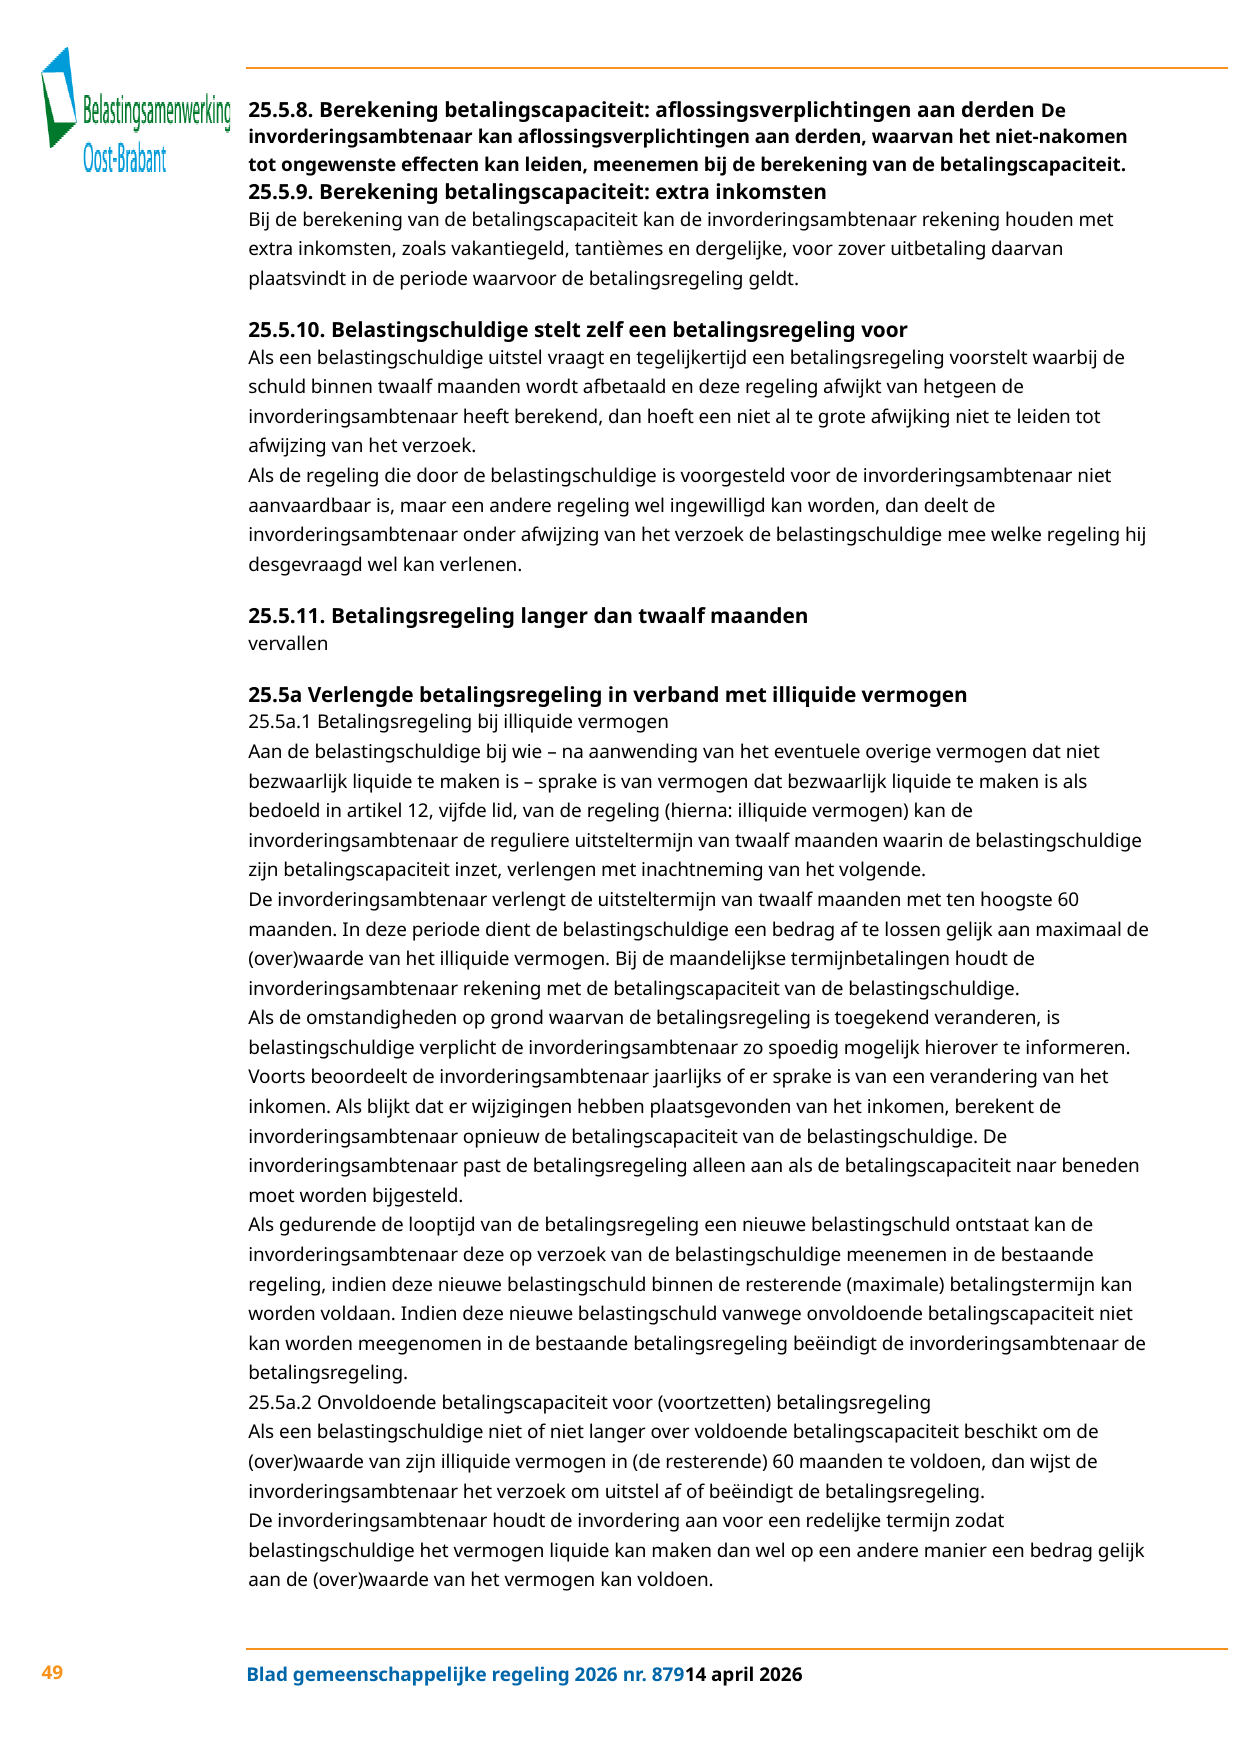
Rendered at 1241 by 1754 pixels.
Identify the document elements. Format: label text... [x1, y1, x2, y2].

picture [100, 161, 105, 172]
picture [86, 146, 91, 169]
text vervallen [248, 630, 1152, 656]
text Als een belastingschuldige niet of niet langer over voldoende betalingscapaciteit beschikt om de (over)waarde van zijn illiquide vermogen in (de resterende) 60 maanden te voldoen, dan wijst de invorderingsambtenaar het verzoek om uitstel af of beëindigt de betalingsregeling. [248, 1419, 1152, 1503]
text De invorderingsambtenaar verlengt de uitsteltermijn van twaalf maanden met ten hoogste 60 maanden. In deze periode dient de belastingschuldige een bedrag af te lossen gelijk aan maximaal de (over)waarde van het illiquide vermogen. Bij de maandelijkse termijnbetalingen houdt de invorderingsambtenaar rekening met de betalingscapaciteit van de belastingschuldige. [248, 886, 1152, 1001]
picture [41, 47, 231, 172]
text Als de omstandigheden op grond waarvan de betalingsregeling is toegekend veranderen, is belastingschuldige verplicht de invorderingsambtenaar zo spoedig mogelijk hierover te informeren. Voorts beoordeelt de invorderingsambtenaar jaarlijks of er sprake is van een verandering van het inkomen. Als blijkt dat er wijzigingen hebben plaatsgevonden van het inkomen, berekent de invorderingsambtenaar opnieuw de betalingscapaciteit van de belastingschuldige. De invorderingsambtenaar past de betalingsregeling alleen aan als de betalingscapaciteit naar beneden moet worden bijgesteld. [248, 1004, 1152, 1208]
text Als de regeling die door de belastingschuldige is voorgesteld voor de invorderingsambtenaar niet aanvaardbaar is, maar een andere regeling wel ingewilligd kan worden, dan deelt de invorderingsambtenaar onder afwijzing van het verzoek de belastingschuldige mee welke regeling hij desgevraagd wel kan verlenen. [248, 462, 1152, 577]
text Als gedurende de looptijd van de betalingsregeling een nieuwe belastingschuld ontstaat kan de invorderingsambtenaar deze op verzoek van de belastingschuldige meenemen in de bestaande regeling, indien deze nieuwe belastingschuld binnen de resterende (maximale) betalingstermijn kan worden voldaan. Indien deze nieuwe belastingschuld vanwege onvoldoende betalingscapaciteit niet kan worden meegenomen in de bestaande betalingsregeling beëindigt de invorderingsambtenaar de betalingsregeling. [248, 1212, 1152, 1385]
text 25.5a.2 Onvoldoende betalingscapaciteit voor (voortzetten) betalingsregeling [248, 1389, 1152, 1415]
text Als een belastingschuldige uitstel vraagt en tegelijkertijd een betalingsregeling voorstelt waarbij de schuld binnen twaalf maanden wordt afbetaald en deze regeling afwijkt van hetgeen de invorderingsambtenaar heeft berekend, dan hoeft een niet al te grote afwijking niet te leiden tot afwijzing van het verzoek. [248, 344, 1152, 458]
text De invorderingsambtenaar houdt de invordering aan voor een redelijke termijn zodat belastingschuldige het vermogen liquide kan maken dan wel op een andere manier een bedrag gelijk aan de (over)waarde van het vermogen kan voldoen. [248, 1507, 1152, 1592]
text Bij de berekening van de betalingscapaciteit kan de invorderingsambtenaar rekening houden met extra inkomsten, zoals vakantiegeld, tantièmes en dergelijke, voor zover uitbetaling daarvan plaatsvindt in de periode waarvoor de betalingsregeling geldt. [248, 206, 1152, 291]
picture [91, 163, 96, 172]
text 25.5.10. Belastingschuldige stelt zelf een betalingsregeling voor [248, 315, 1152, 344]
text 25.5.11. Betalingsregeling langer dan twaalf maanden [248, 601, 1152, 630]
text 25.5.8. Berekening betalingscapaciteit: aflossingsverplichtingen aan derden De invorderingsambtenaar kan aflossingsverplichtingen aan derden, waarvan het niet-nakomen tot ongewenste effecten kan leiden, meenemen bij de berekening van de betalingscapaciteit. 25.5.9. Berekening betalingscapaciteit: extra inkomsten [248, 95, 1152, 206]
text 25.5a.1 Betalingsregeling bij illiquide vermogen [248, 709, 1152, 734]
text 25.5a Verlengde betalingsregeling in verband met illiquide vermogen [248, 680, 1152, 709]
picture [129, 155, 134, 172]
text Aan de belastingschuldige bij wie – na aanwending van het eventuele overige vermogen dat niet bezwaarlijk liquide te maken is – sprake is van vermogen dat bezwaarlijk liquide te maken is als bedoeld in artikel 12, vijfde lid, van de regeling (hierna: illiquide vermogen) kan de invorderingsambtenaar de reguliere uitsteltermijn van twaalf maanden waarin de belastingschuldige zijn betalingscapaciteit inzet, verlengen met inachtneming van het volgende. [248, 738, 1152, 882]
